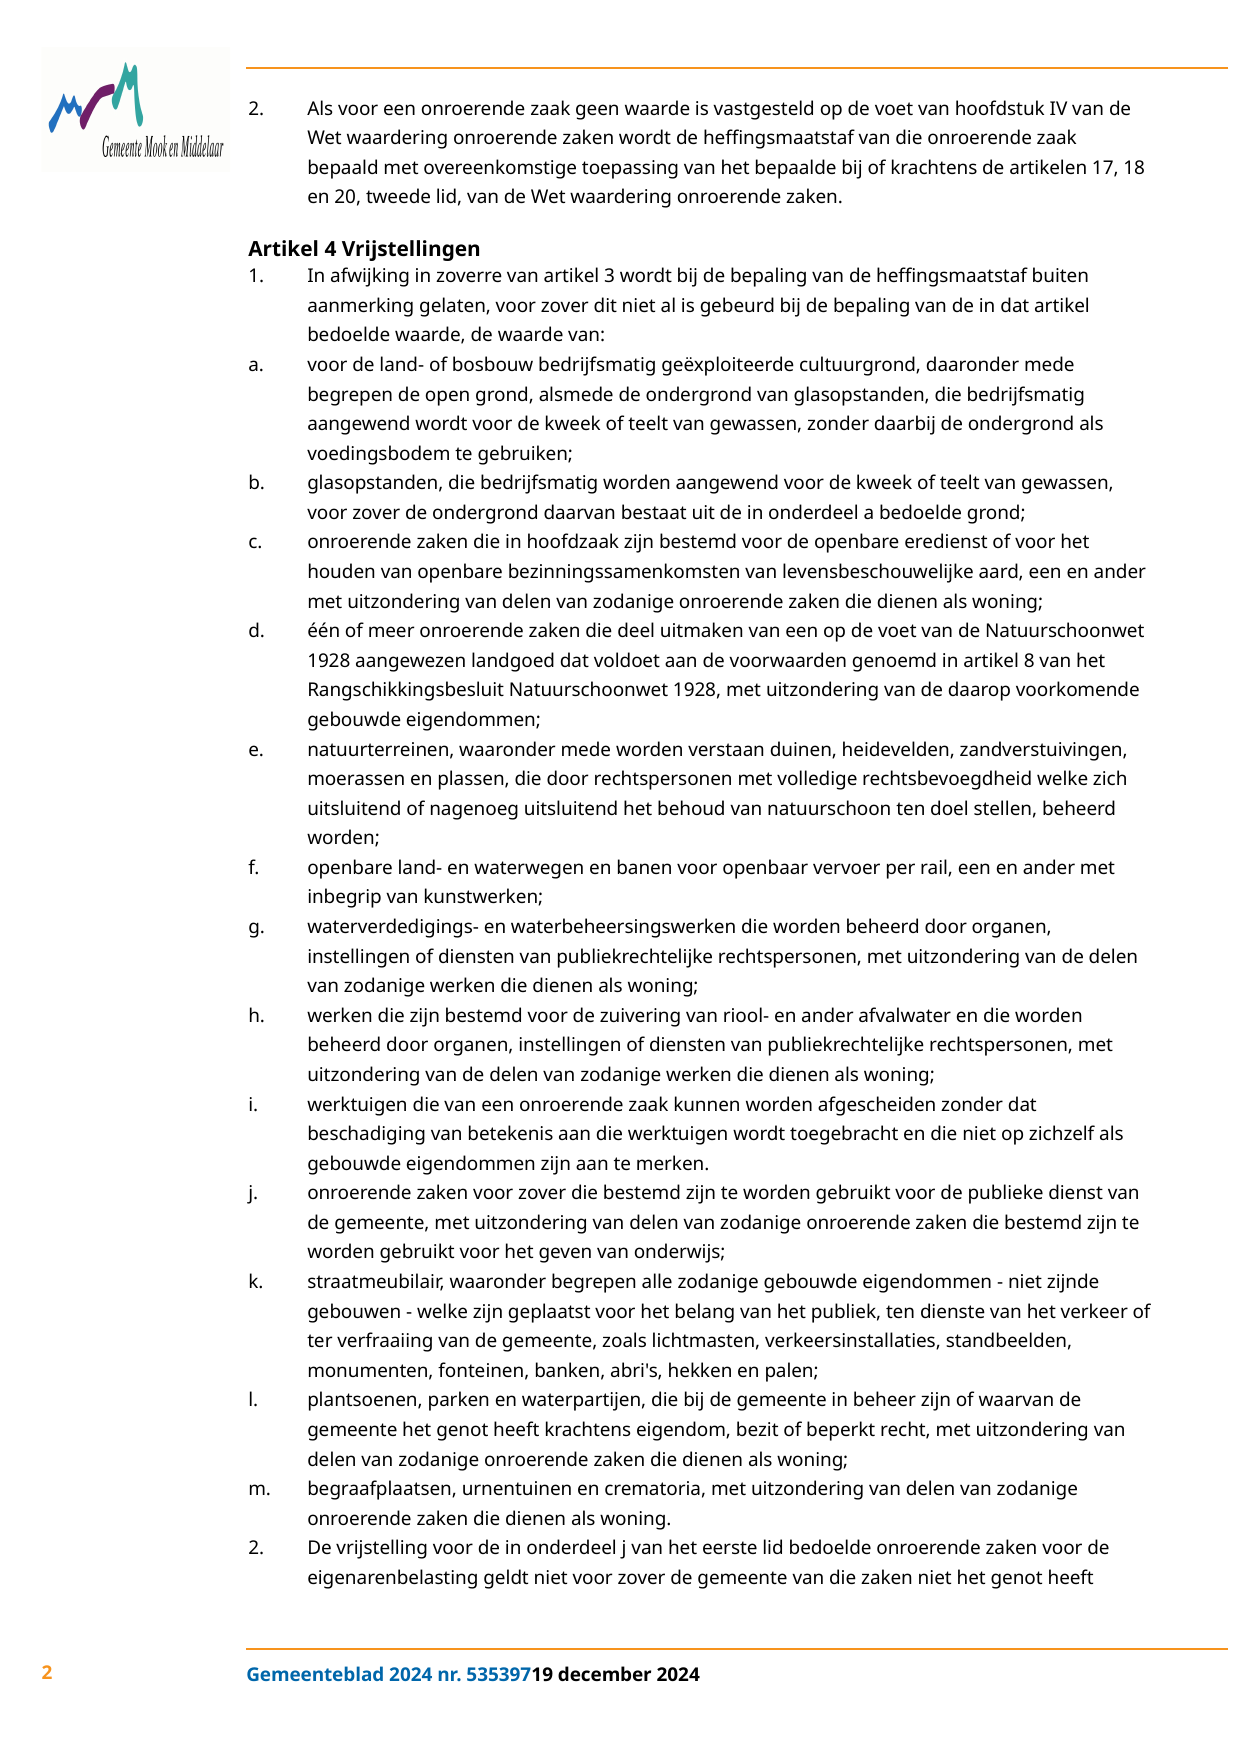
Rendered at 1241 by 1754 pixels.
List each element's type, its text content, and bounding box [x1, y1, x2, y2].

list werken die zijn bestemd voor de zuivering van riool- en ander afvalwater en die worden beheerd door organen, instellingen of diensten van publiekrechtelijke rechtspersonen, met uitzondering van de delen van zodanige werken die dienen als woning; [248, 1002, 1152, 1087]
list onroerende zaken voor zover die bestemd zijn te worden gebruikt voor de publieke dienst van de gemeente, met uitzondering van delen van zodanige onroerende zaken die bestemd zijn te worden gebruikt voor het geven van onderwijs; [248, 1179, 1152, 1264]
list In afwijking in zoverre van artikel 3 wordt bij de bepaling van de heffingsmaatstaf buiten aanmerking gelaten, voor zover dit niet al is gebeurd bij de bepaling van de in dat artikel bedoelde waarde, de waarde van: [248, 262, 1152, 347]
list Als voor een onroerende zaak geen waarde is vastgesteld op de voet van hoofdstuk IV van de Wet waardering onroerende zaken wordt de heffingsmaatstaf van die onroerende zaak bepaald met overeenkomstige toepassing van het bepaalde bij of krachtens de artikelen 17, 18 en 20, tweede lid, van de Wet waardering onroerende zaken. [248, 95, 1152, 209]
list plantsoenen, parken en waterpartijen, die bij de gemeente in beheer zijn of waarvan de gemeente het genot heeft krachtens eigendom, bezit of beperkt recht, met uitzondering van delen van zodanige onroerende zaken die dienen als woning; [248, 1387, 1152, 1471]
text Artikel 4 Vrijstellingen [248, 234, 1152, 262]
list straatmeubilair, waaronder begrepen alle zodanige gebouwde eigendommen - niet zijnde gebouwen - welke zijn geplaatst voor het belang van het publiek, ten dienste van het verkeer of ter verfraaiing van de gemeente, zoals lichtmasten, verkeersinstallaties, standbeelden, monumenten, fonteinen, banken, abri's, hekken en palen; [248, 1268, 1152, 1383]
list openbare land- en waterwegen en banen voor openbaar vervoer per rail, een en ander met inbegrip van kunstwerken; [248, 854, 1152, 909]
list één of meer onroerende zaken die deel uitmaken van een op de voet van de Natuurschoonwet 1928 aangewezen landgoed dat voldoet aan de voorwaarden genoemd in artikel 8 van het Rangschikkingsbesluit Natuurschoonwet 1928, met uitzondering van de daarop voorkomende gebouwde eigendommen; [248, 617, 1152, 732]
list werktuigen die van een onroerende zaak kunnen worden afgescheiden zonder dat beschadiging van betekenis aan die werktuigen wordt toegebracht en die niet op zichzelf als gebouwde eigendommen zijn aan te merken. [248, 1091, 1152, 1176]
list waterverdedigings- en waterbeheersingswerken die worden beheerd door organen, instellingen of diensten van publiekrechtelijke rechtspersonen, met uitzondering van de delen van zodanige werken die dienen als woning; [248, 913, 1152, 998]
list glasopstanden, die bedrijfsmatig worden aangewend voor de kweek of teelt van gewassen, voor zover de ondergrond daarvan bestaat uit de in onderdeel a bedoelde grond; [248, 469, 1152, 525]
list De vrijstelling voor de in onderdeel j van het eerste lid bedoelde onroerende zaken voor de eigenarenbelasting geldt niet voor zover de gemeente van die zaken niet het genot heeft [248, 1534, 1152, 1590]
picture [41, 47, 231, 172]
list voor de land- of bosbouw bedrijfsmatig geëxploiteerde cultuurgrond, daaronder mede begrepen de open grond, alsmede de ondergrond van glasopstanden, die bedrijfsmatig aangewend wordt voor de kweek of teelt van gewassen, zonder daarbij de ondergrond als voedingsbodem te gebruiken; [248, 351, 1152, 466]
list onroerende zaken die in hoofdzaak zijn bestemd voor de openbare eredienst of voor het houden van openbare bezinningssamenkomsten van levensbeschouwelijke aard, een en ander met uitzondering van delen van zodanige onroerende zaken die dienen als woning; [248, 529, 1152, 613]
list begraafplaatsen, urnentuinen en crematoria, met uitzondering van delen van zodanige onroerende zaken die dienen als woning. [248, 1475, 1152, 1531]
list natuurterreinen, waaronder mede worden verstaan duinen, heidevelden, zandverstuivingen, moerassen en plassen, die door rechtspersonen met volledige rechtsbevoegdheid welke zich uitsluitend of nagenoeg uitsluitend het behoud van natuurschoon ten doel stellen, beheerd worden; [248, 736, 1152, 850]
